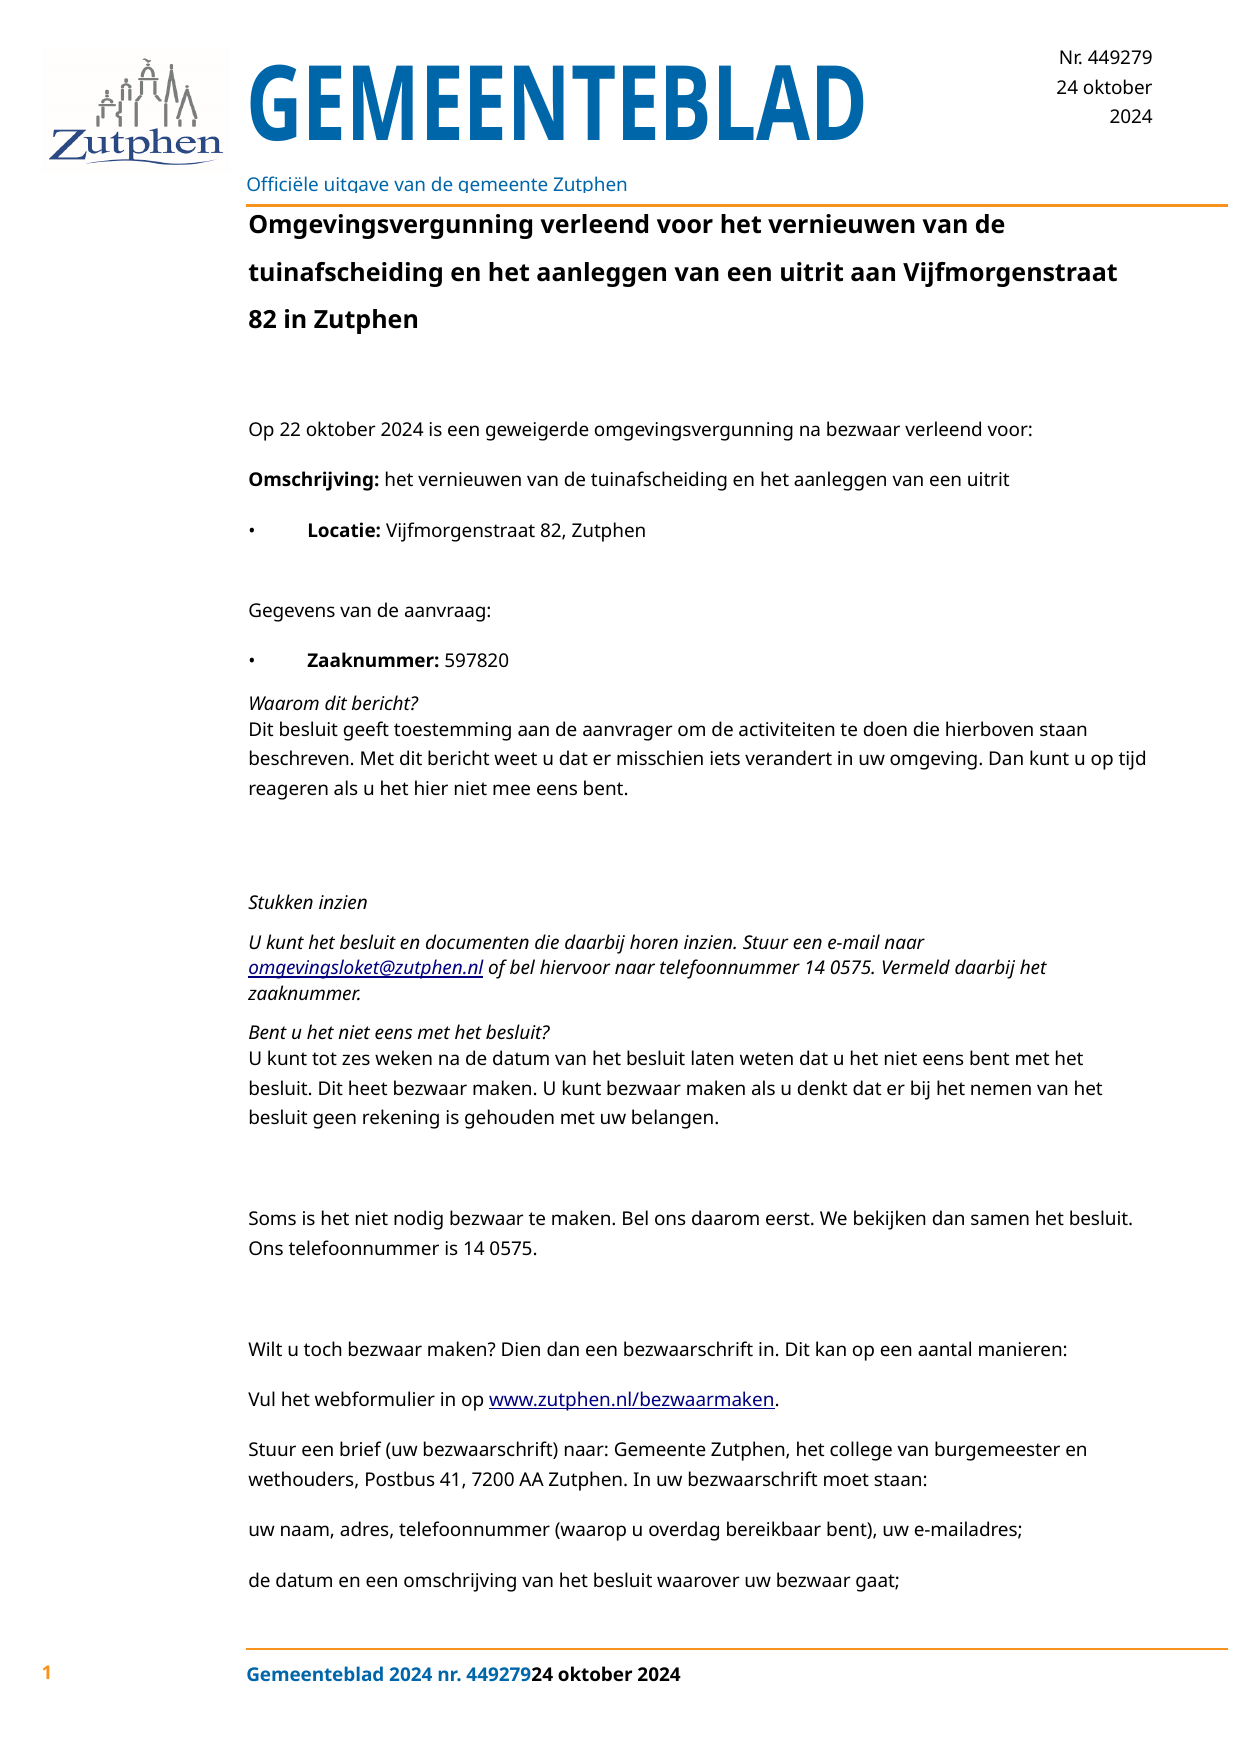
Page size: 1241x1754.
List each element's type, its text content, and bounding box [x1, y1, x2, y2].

text Dit besluit geeft toestemming aan de aanvrager om de activiteiten te doen die hierboven staan beschreven. Met dit bericht weet u dat er misschien iets verandert in uw omgeving. Dan kunt u op tijd reageren als u het hier niet mee eens bent. [248, 716, 1152, 801]
text Wilt u toch bezwaar maken? Dien dan een bezwaarschrift in. Dit kan op een aantal manieren: [248, 1336, 1152, 1361]
text U kunt het besluit en documenten die daarbij horen inzien. Stuur een e-mail naar omgevingsloket@zutphen.nl of bel hiervoor naar telefoonnummer 14 0575. Vermeld daarbij het zaaknummer. [248, 929, 1152, 1006]
text Omgevingsvergunning verleend voor het vernieuwen van de tuinafscheiding en het aanleggen van een uitrit aan Vijfmorgenstraat 82 in Zutphen [248, 207, 1152, 336]
text Stuur een brief (uw bezwaarschrift) naar: Gemeente Zutphen, het college van burgemeester en wethouders, Postbus 41, 7200 AA Zutphen. In uw bezwaarschrift moet staan: [248, 1437, 1152, 1492]
text Gegevens van de aanvraag: [248, 597, 1152, 622]
text Vul het webformulier in op www.zutphen.nl/bezwaarmaken. [248, 1386, 1152, 1412]
text U kunt tot zes weken na de datum van het besluit laten weten dat u het niet eens bent met het besluit. Dit heet bezwaar maken. U kunt bezwaar maken als u denkt dat er bij het nemen van het besluit geen rekening is gehouden met uw belangen. [248, 1045, 1152, 1130]
text Soms is het niet nodig bezwaar te maken. Bel ons daarom eerst. We bekijken dan samen het besluit. Ons telefoonnummer is 14 0575. [248, 1205, 1152, 1261]
text uw naam, adres, telefoonnummer (waarop u overdag bereikbaar bent), uw e-mailadres; [248, 1517, 1152, 1542]
text Stukken inzien [248, 889, 1152, 915]
text Bent u het niet eens met het besluit? [248, 1019, 1152, 1045]
text Waarom dit bericht? [248, 690, 1152, 716]
text Op 22 oktober 2024 is een geweigerde omgevingsvergunning na bezwaar verleend voor: [248, 416, 1152, 442]
text Omschrijving: het vernieuwen van de tuinafscheiding en het aanleggen van een uitrit [248, 466, 1152, 492]
picture [41, 47, 231, 172]
list Locatie: Vijfmorgenstraat 82, Zutphen [248, 517, 1152, 542]
text de datum en een omschrijving van het besluit waarover uw bezwaar gaat; [248, 1567, 1152, 1593]
list Zaaknummer: 597820 [248, 647, 1152, 673]
